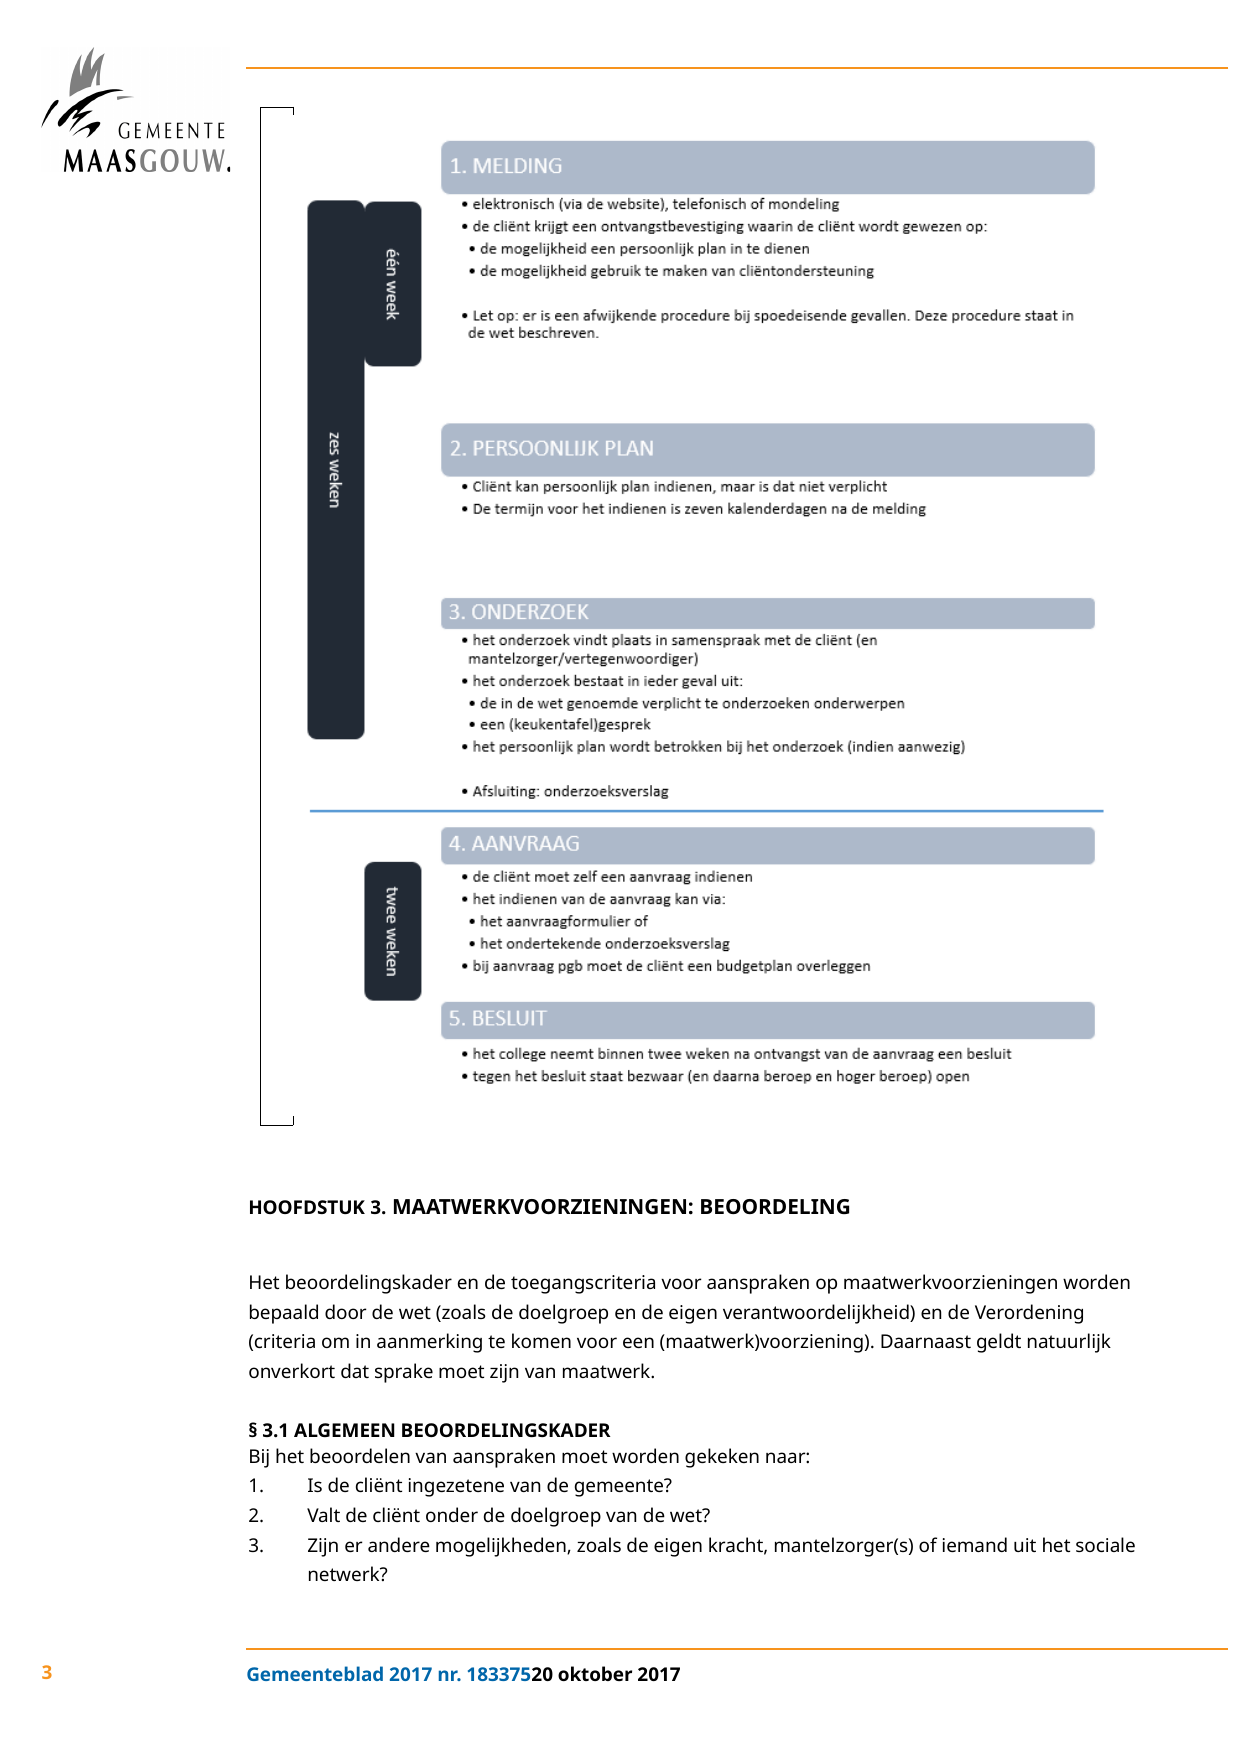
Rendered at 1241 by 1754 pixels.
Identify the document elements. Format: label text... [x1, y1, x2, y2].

text Het beoordelingskader en de toegangscriteria voor aanspraken op maatwerkvoorzieningen worden bepaald door de wet (zoals de doelgroep en de eigen verantwoordelijkheid) en de Verordening (criteria om in aanmerking te komen voor een (maatwerk)voorziening). Daarnaast geldt natuurlijk onverkort dat sprake moet zijn van maatwerk. [248, 1269, 1152, 1384]
picture [268, 115, 1173, 1116]
text § 3.1 ALGEMEEN BEOORDELINGSKADER [248, 1417, 1152, 1443]
text Bij het beoordelen van aanspraken moet worden gekeken naar: [248, 1443, 1152, 1469]
text HOOFDSTUK 3. MAATWERKVOORZIENINGEN: BEOORDELING [248, 1192, 1152, 1220]
list Is de cliënt ingezetene van de gemeente? [248, 1473, 1152, 1498]
list Zijn er andere mogelijkheden, zoals de eigen kracht, mantelzorger(s) of iemand uit het sociale netwerk? [248, 1532, 1152, 1587]
list Valt de cliënt onder de doelgroep van de wet? [248, 1502, 1152, 1528]
picture [41, 47, 231, 172]
